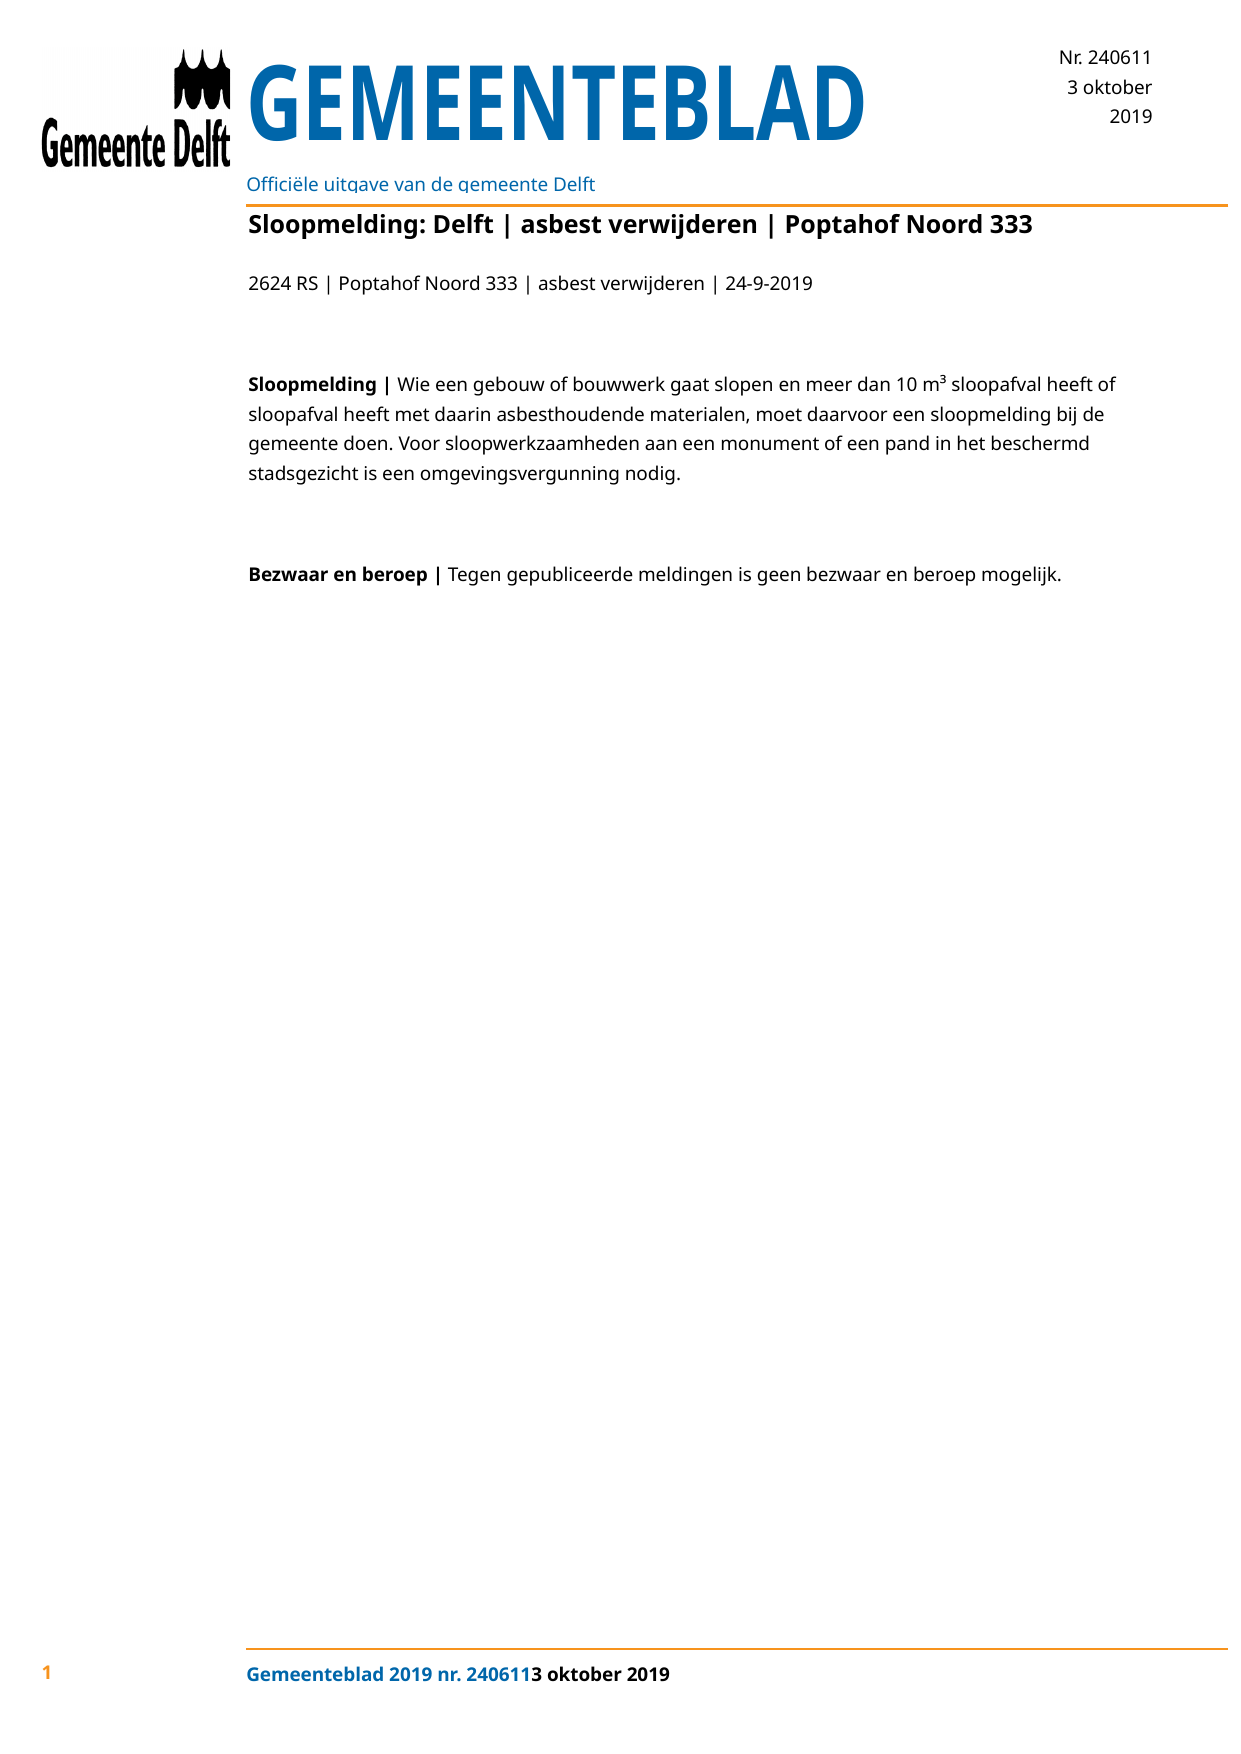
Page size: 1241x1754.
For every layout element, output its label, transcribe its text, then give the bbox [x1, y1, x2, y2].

text Sloopmelding: Delft | asbest verwijderen | Poptahof Noord 333 [248, 207, 1152, 241]
picture [41, 47, 231, 172]
text Bezwaar en beroep | Tegen gepubliceerde meldingen is geen bezwaar en beroep mogelijk. [248, 561, 1152, 586]
text Sloopmelding | Wie een gebouw of bouwwerk gaat slopen en meer dan 10 m³ sloopafval heeft of sloopafval heeft met daarin asbesthoudende materialen, moet daarvoor een sloopmelding bij de gemeente doen. Voor sloopwerkzaamheden aan een monument of een pand in het beschermd stadsgezicht is een omgevingsvergunning nodig. [248, 371, 1152, 486]
text 2624 RS | Poptahof Noord 333 | asbest verwijderen | 24-9-2019 [248, 270, 1152, 296]
